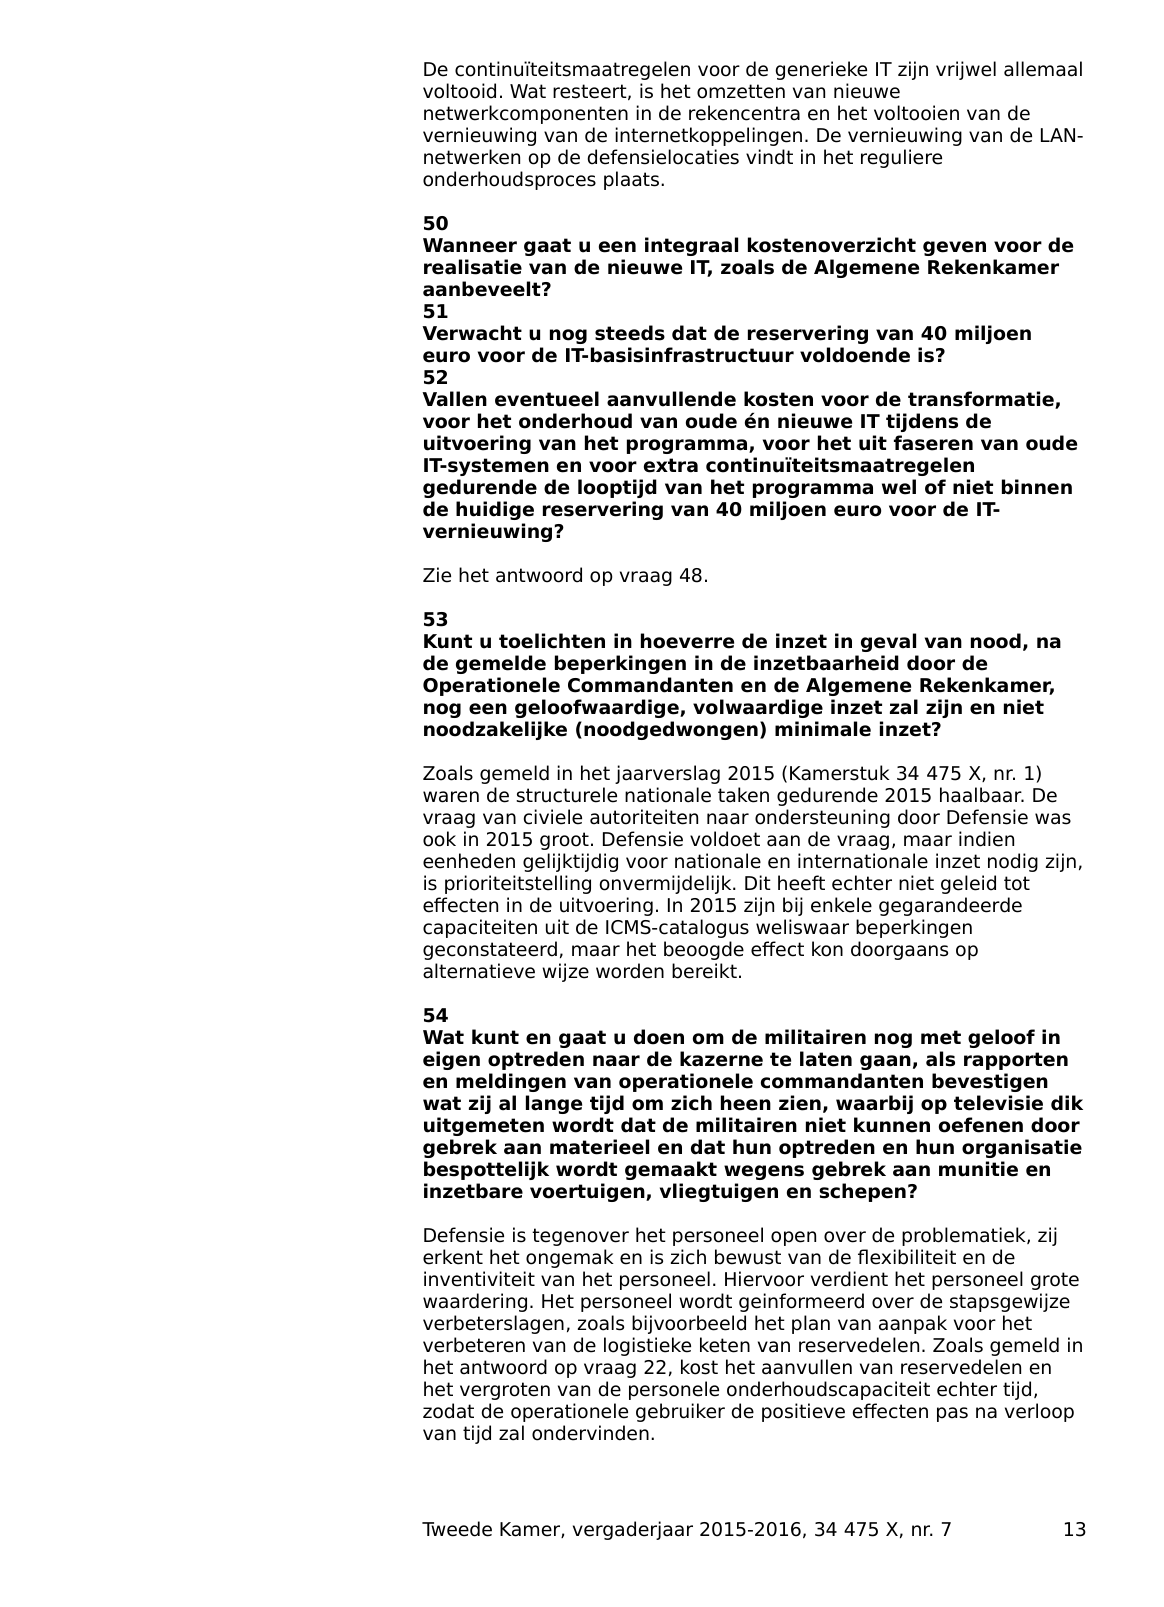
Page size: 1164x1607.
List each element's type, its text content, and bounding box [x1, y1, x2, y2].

text 54 [422, 1005, 1087, 1027]
text Zie het antwoord op vraag 48. [422, 565, 1087, 587]
text Wat kunt en gaat u doen om de militairen nog met geloof in eigen optreden naar de kazerne te laten gaan, als rapporten en meldingen van operationele commandanten bevestigen wat zij al lange tijd om zich heen zien, waarbij op televisie dik uitgemeten wordt dat de militairen niet kunnen oefenen door gebrek aan materieel en dat hun optreden en hun organisatie bespottelijk wordt gemaakt wegens gebrek aan munitie en inzetbare voertuigen, vliegtuigen en schepen? [422, 1027, 1087, 1203]
text 51 [422, 301, 1087, 323]
text De continuïteitsmaatregelen voor de generieke IT zijn vrijwel allemaal voltooid. Wat resteert, is het omzetten van nieuwe netwerkcomponenten in de rekencentra en het voltooien van de vernieuwing van de internetkoppelingen. De vernieuwing van de LAN-netwerken op de defensielocaties vindt in het reguliere onderhoudsproces plaats. [422, 59, 1087, 191]
text Verwacht u nog steeds dat de reservering van 40 miljoen euro voor de IT-basisinfrastructuur voldoende is? [422, 323, 1087, 367]
text 50 [422, 213, 1087, 235]
text 52 [422, 367, 1087, 389]
text 53 [422, 609, 1087, 631]
text Kunt u toelichten in hoeverre de inzet in geval van nood, na de gemelde beperkingen in de inzetbaarheid door de Operationele Commandanten en de Algemene Rekenkamer, nog een geloofwaardige, volwaardige inzet zal zijn en niet noodzakelijke (noodgedwongen) minimale inzet? [422, 631, 1087, 741]
text Wanneer gaat u een integraal kostenoverzicht geven voor de realisatie van de nieuwe IT, zoals de Algemene Rekenkamer aanbeveelt? [422, 235, 1087, 301]
text Vallen eventueel aanvullende kosten voor de transformatie, voor het onderhoud van oude én nieuwe IT tijdens de uitvoering van het programma, voor het uit faseren van oude IT-systemen en voor extra continuïteitsmaatregelen gedurende de looptijd van het programma wel of niet binnen de huidige reservering van 40 miljoen euro voor de IT-vernieuwing? [422, 389, 1087, 543]
text Defensie is tegenover het personeel open over de problematiek, zij erkent het ongemak en is zich bewust van de flexibiliteit en de inventiviteit van het personeel. Hiervoor verdient het personeel grote waardering. Het personeel wordt geinformeerd over de stapsgewijze verbeterslagen, zoals bijvoorbeeld het plan van aanpak voor het verbeteren van de logistieke keten van reservedelen. Zoals gemeld in het antwoord op vraag 22, kost het aanvullen van reservedelen en het vergroten van de personele onderhoudscapaciteit echter tijd, zodat de operationele gebruiker de positieve effecten pas na verloop van tijd zal ondervinden. [422, 1225, 1087, 1445]
text Zoals gemeld in het jaarverslag 2015 (Kamerstuk 34 475 X, nr. 1) waren de structurele nationale taken gedurende 2015 haalbaar. De vraag van civiele autoriteiten naar ondersteuning door Defensie was ook in 2015 groot. Defensie voldoet aan de vraag, maar indien eenheden gelijktijdig voor nationale en internationale inzet nodig zijn, is prioriteitstelling onvermijdelijk. Dit heeft echter niet geleid tot effecten in de uitvoering. In 2015 zijn bij enkele gegarandeerde capaciteiten uit de ICMS-catalogus weliswaar beperkingen geconstateerd, maar het beoogde effect kon doorgaans op alternatieve wijze worden bereikt. [422, 763, 1087, 983]
